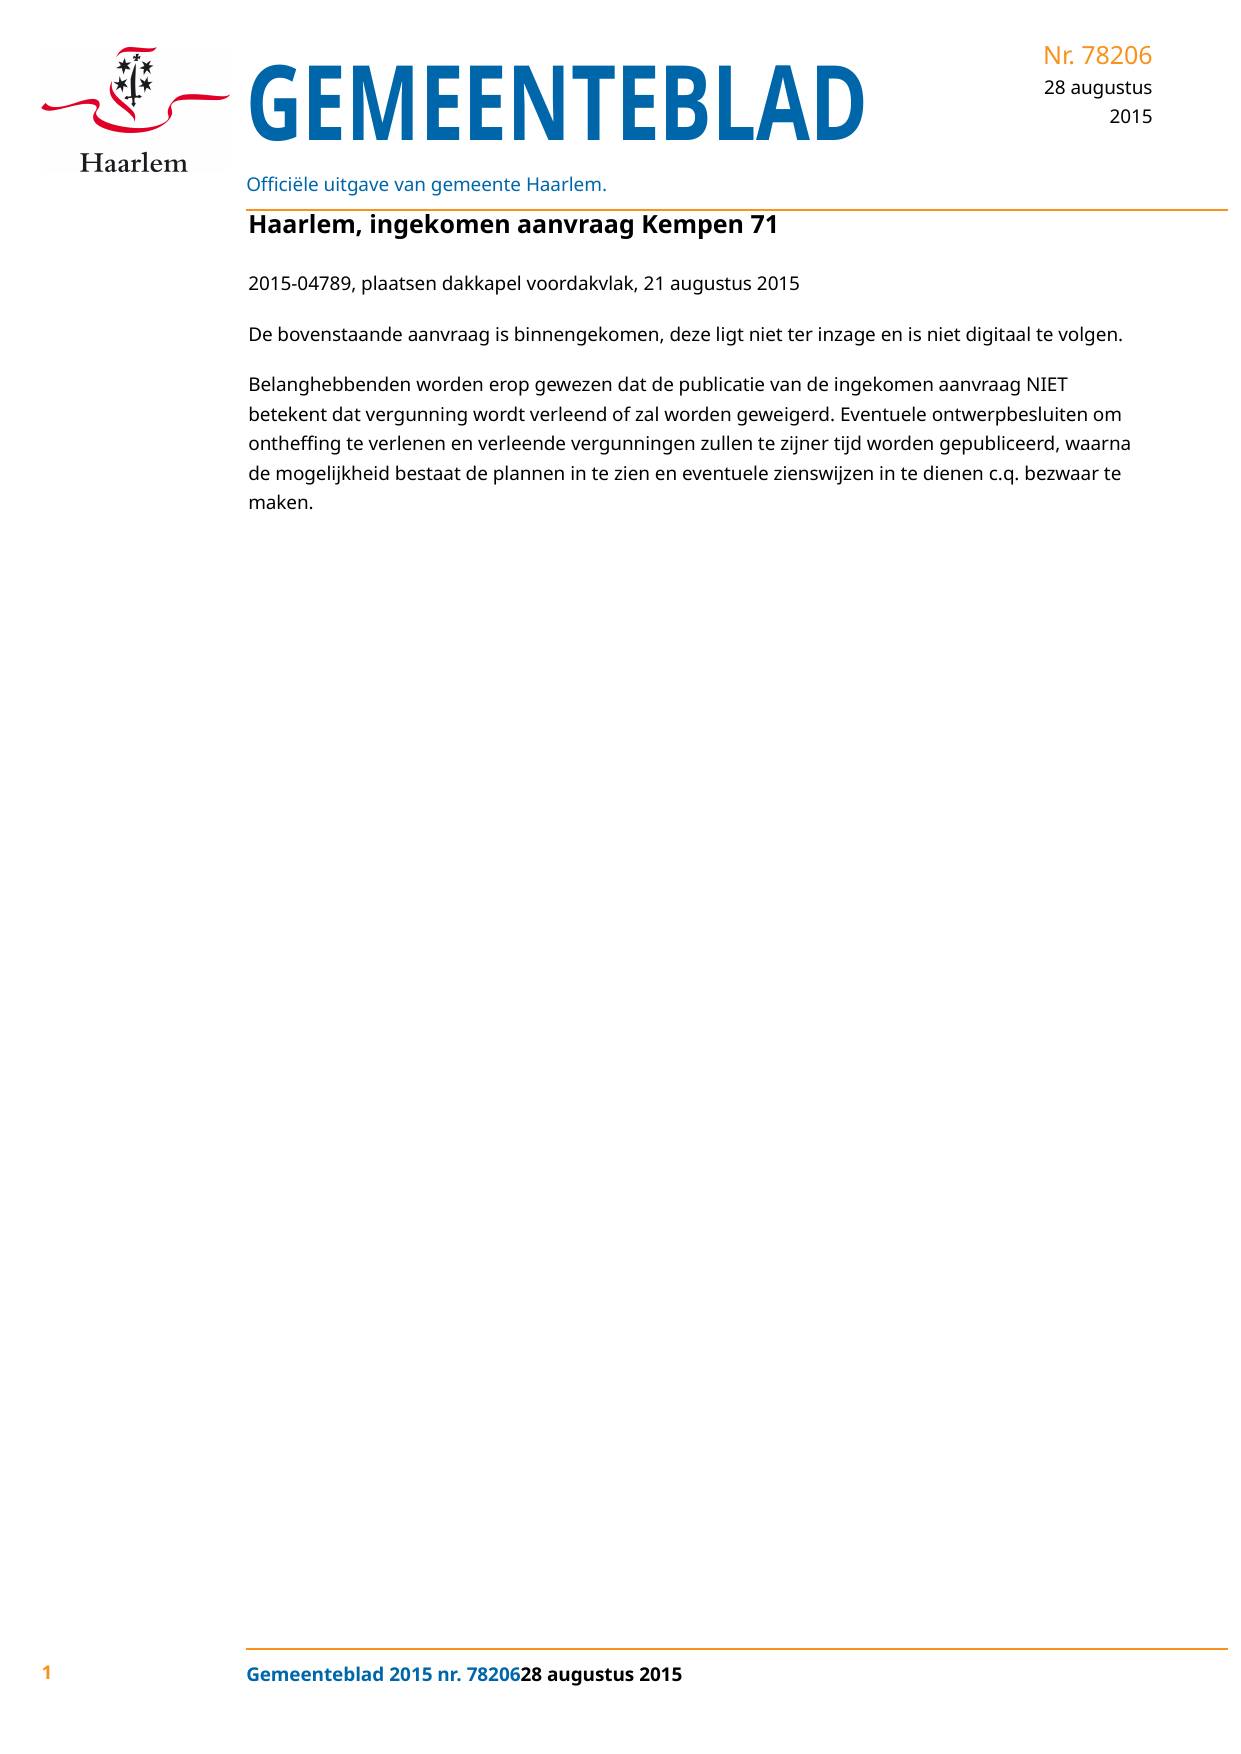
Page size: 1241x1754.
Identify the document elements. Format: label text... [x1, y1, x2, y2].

text Haarlem, ingekomen aanvraag Kempen 71 [248, 211, 1152, 241]
text 2015-04789, plaatsen dakkapel voordakvlak, 21 augustus 2015 [248, 270, 1152, 296]
text Belanghebbenden worden erop gewezen dat de publicatie van de ingekomen aanvraag NIET betekent dat vergunning wordt verleend of zal worden geweigerd. Eventuele ontwerpbesluiten om ontheffing te verlenen en verleende vergunningen zullen te zijner tijd worden gepubliceerd, waarna de mogelijkheid bestaat de plannen in te zien en eventuele zienswijzen in te dienen c.q. bezwaar te maken. [248, 371, 1152, 515]
picture [41, 47, 231, 172]
text De bovenstaande aanvraag is binnengekomen, deze ligt niet ter inzage en is niet digitaal te volgen. [248, 321, 1152, 346]
